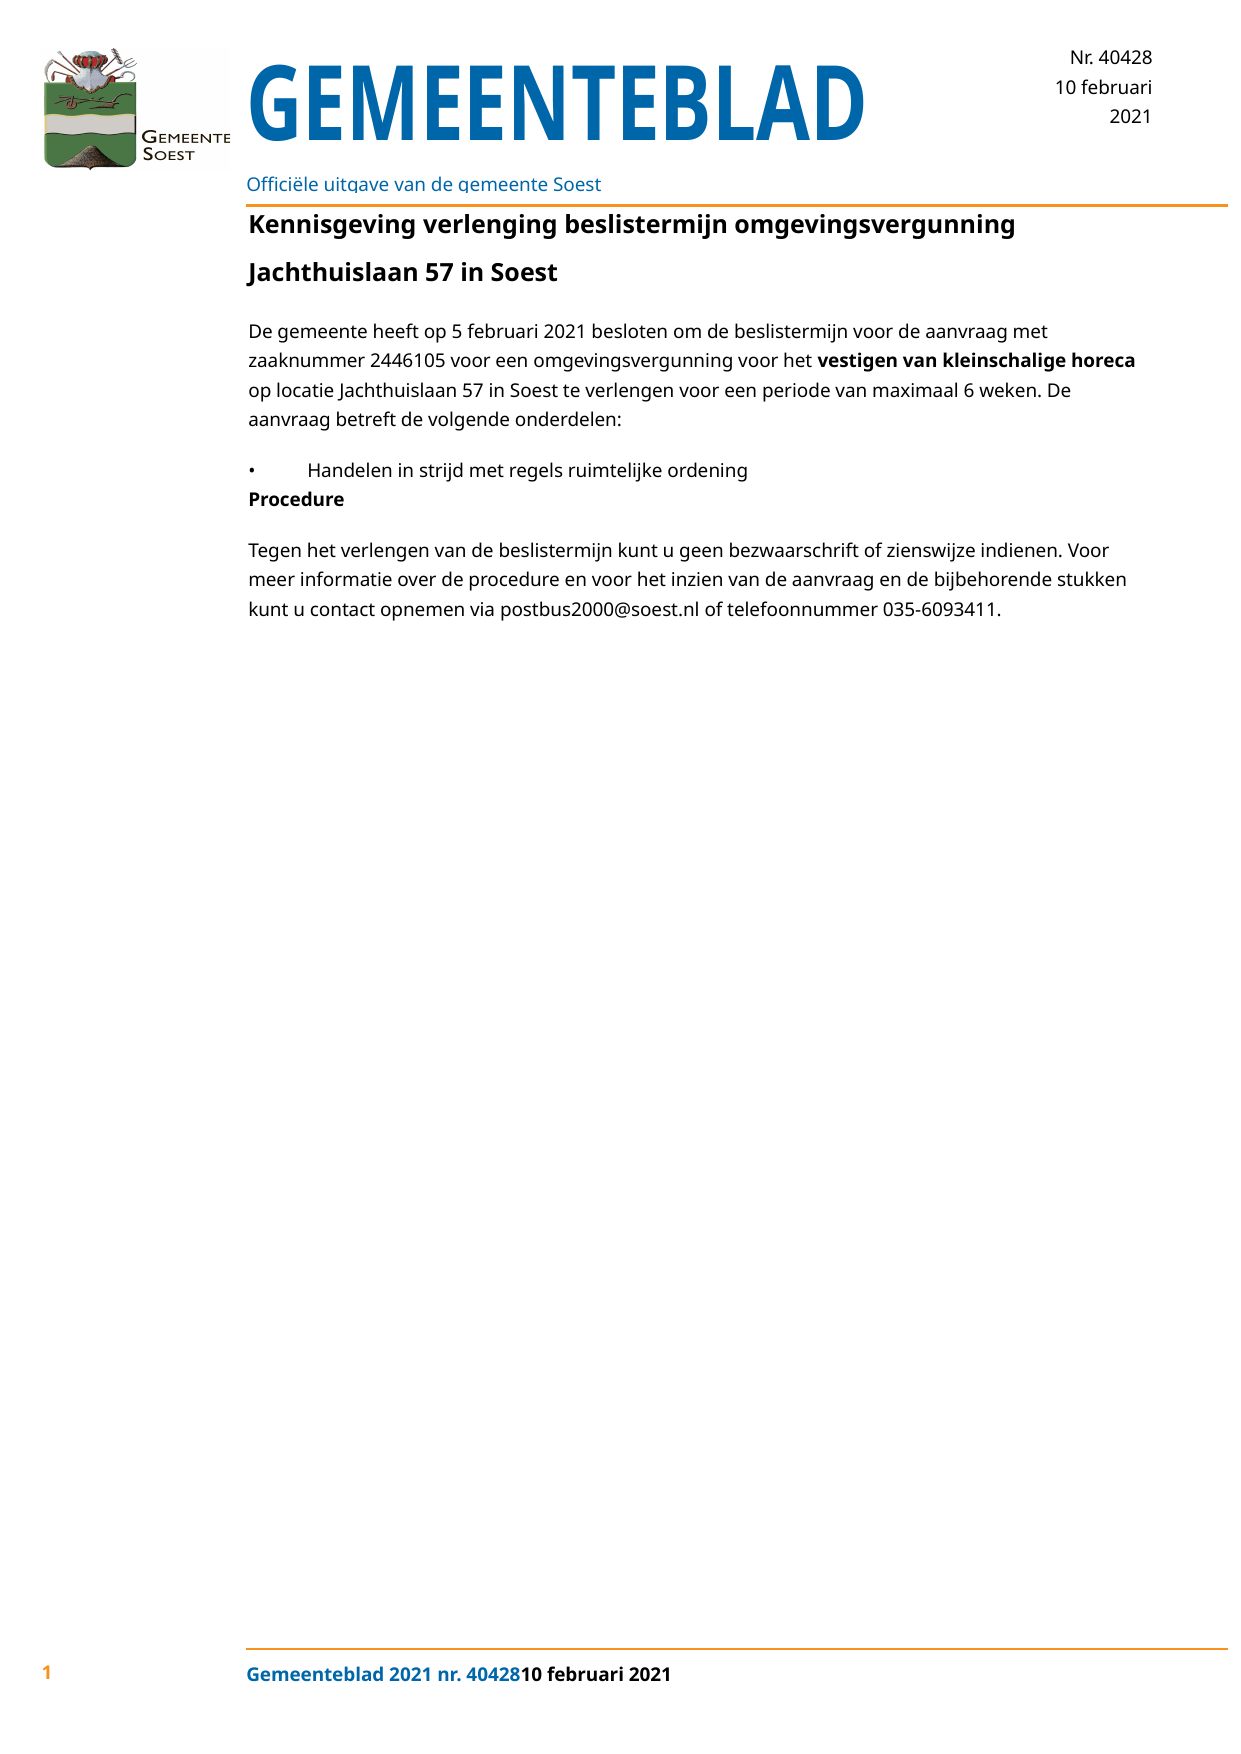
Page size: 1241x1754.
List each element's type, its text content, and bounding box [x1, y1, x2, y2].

text Kennisgeving verlenging beslistermijn omgevingsvergunning Jachthuislaan 57 in Soest [248, 207, 1152, 288]
picture [41, 47, 231, 172]
text Tegen het verlengen van de beslistermijn kunt u geen bezwaarschrift of zienswijze indienen. Voor meer informatie over de procedure en voor het inzien van de aanvraag en de bijbehorende stukken kunt u contact opnemen via postbus2000@soest.nl of telefoonnummer 035-6093411. [248, 537, 1152, 622]
text Procedure [248, 487, 1152, 512]
list Handelen in strijd met regels ruimtelijke ordening [248, 457, 1152, 483]
text De gemeente heeft op 5 februari 2021 besloten om de beslistermijn voor de aanvraag met zaaknummer 2446105 voor een omgevingsvergunning voor het vestigen van kleinschalige horeca op locatie Jachthuislaan 57 in Soest te verlengen voor een periode van maximaal 6 weken. De aanvraag betreft de volgende onderdelen: [248, 318, 1152, 432]
